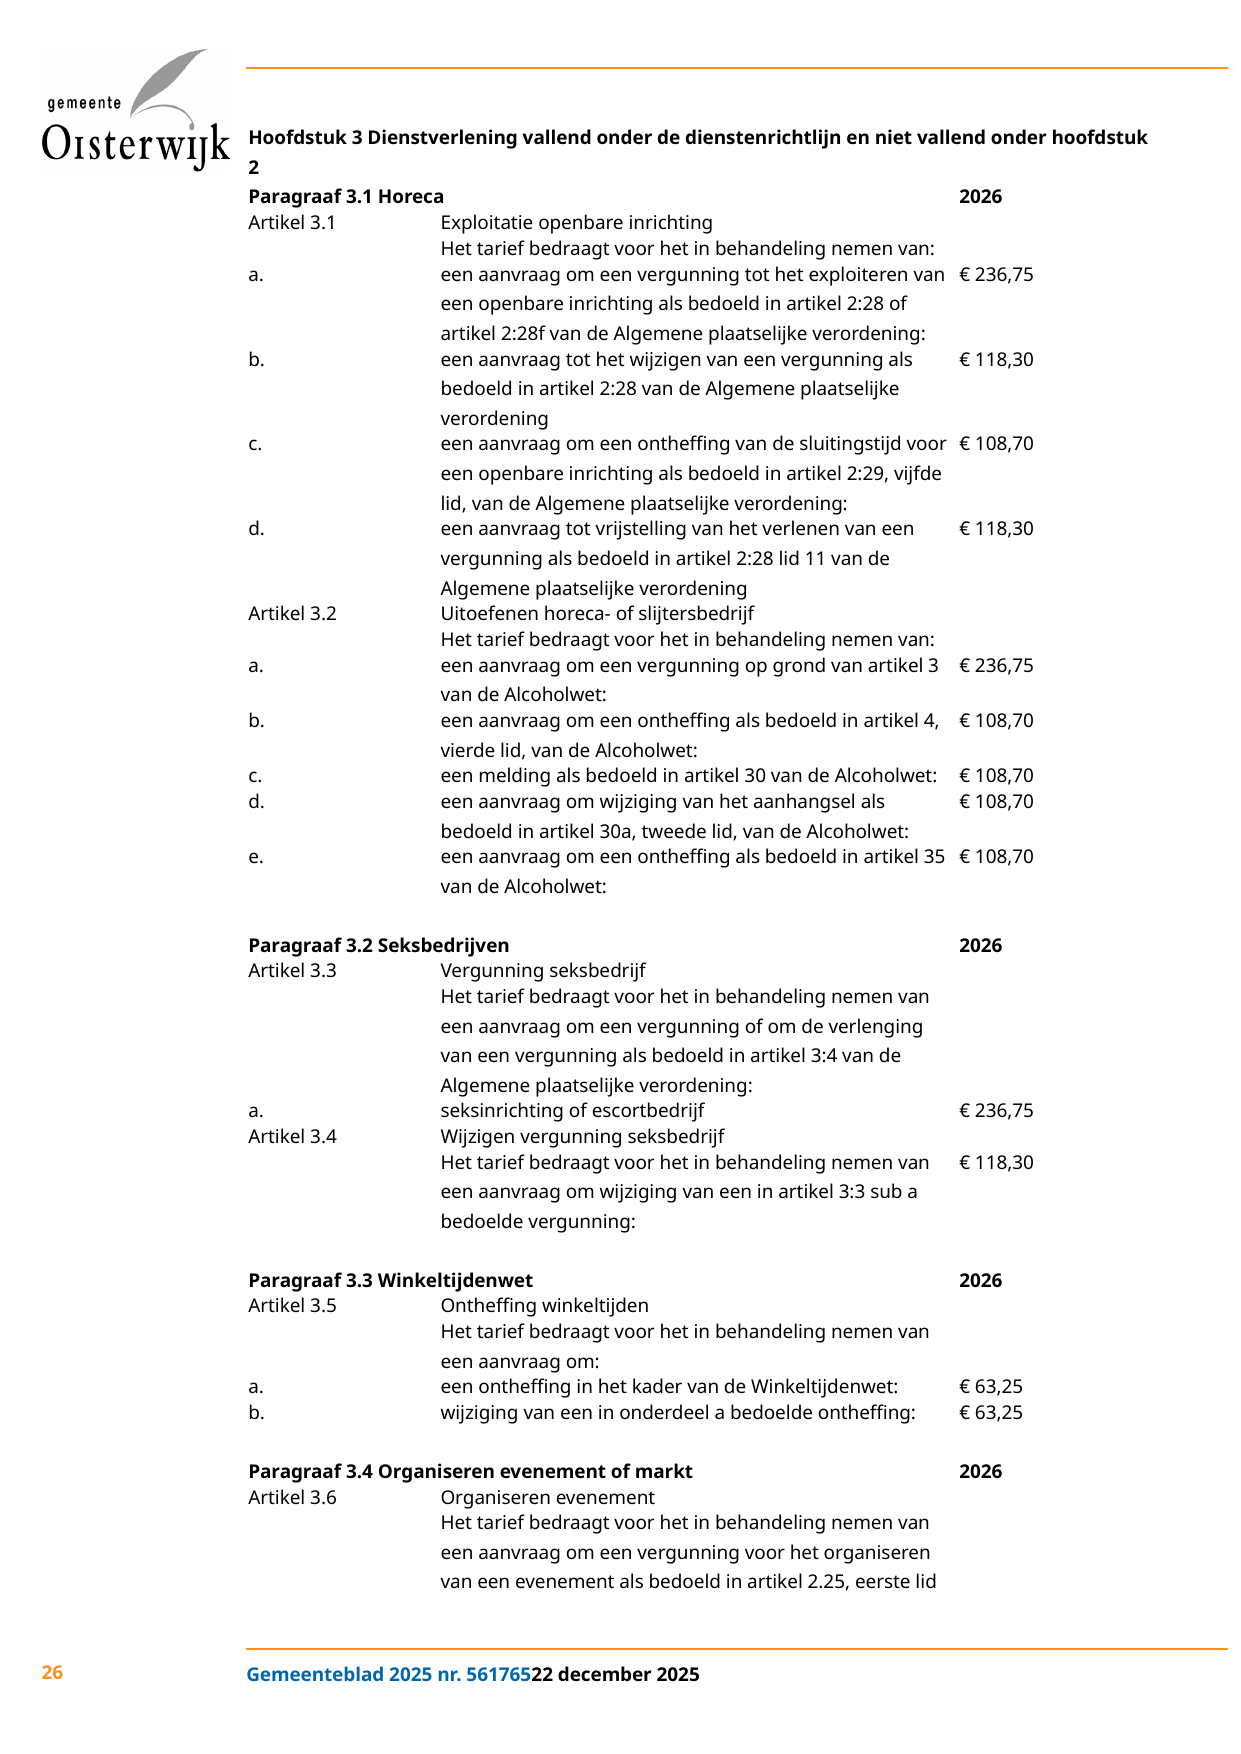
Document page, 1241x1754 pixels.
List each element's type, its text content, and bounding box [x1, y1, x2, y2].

table_cell [959, 626, 1152, 652]
table_cell € 236,75 [959, 1098, 1152, 1123]
table_cell € 63,25 [959, 1374, 1152, 1399]
table_cell een aanvraag tot het wijzigen van een vergunning als bedoeld in artikel 2:28 van de Algemene plaatselijke verordening [440, 346, 959, 431]
table_cell een aanvraag tot vrijstelling van het verlenen van een vergunning als bedoeld in artikel 2:28 lid 11 van de Algemene plaatselijke verordening [440, 516, 959, 600]
table_cell [959, 1510, 1152, 1594]
table_cell € 108,70 [959, 431, 1152, 516]
table_cell a. [248, 1374, 440, 1399]
table_cell € 63,25 [959, 1400, 1152, 1425]
table_cell [959, 1484, 1152, 1509]
table_cell [248, 1510, 440, 1594]
table_cell Artikel 3.3 [248, 958, 440, 983]
table_cell een aanvraag om een ontheffing als bedoeld in artikel 35 van de Alcoholwet: [440, 844, 959, 899]
table_cell € 236,75 [959, 652, 1152, 707]
table_cell seksinrichting of escortbedrijf [440, 1098, 959, 1123]
table_header Paragraaf 3.3 Winkeltijdenwet [248, 1267, 959, 1293]
table_cell [959, 1319, 1152, 1374]
table_cell [959, 209, 1152, 235]
table_cell Uitoefenen horeca- of slijtersbedrijf [440, 600, 959, 626]
table_cell Het tarief bedraagt voor het in behandeling nemen van een aanvraag om: [440, 1319, 959, 1374]
table_cell a. [248, 1098, 440, 1123]
table_cell Het tarief bedraagt voor het in behandeling nemen van een aanvraag om een vergunning voor het organiseren van een evenement als bedoeld in artikel 2.25, eerste lid [440, 1510, 959, 1594]
table_header 2026 [959, 184, 1152, 209]
table_cell c. [248, 763, 440, 788]
table_header Paragraaf 3.4 Organiseren evenement of markt [248, 1458, 959, 1484]
table_cell Artikel 3.6 [248, 1484, 440, 1509]
table_cell € 118,30 [959, 516, 1152, 600]
table_cell c. [248, 431, 440, 516]
table_cell Het tarief bedraagt voor het in behandeling nemen van: [440, 626, 959, 652]
table_cell [248, 1149, 440, 1234]
table_cell [959, 983, 1152, 1098]
table_cell Het tarief bedraagt voor het in behandeling nemen van: [440, 235, 959, 261]
table_cell a. [248, 261, 440, 346]
table_cell d. [248, 788, 440, 843]
table_cell d. [248, 516, 440, 600]
table_cell een ontheffing in het kader van de Winkeltijdenwet: [440, 1374, 959, 1399]
table_cell Artikel 3.4 [248, 1124, 440, 1149]
table_cell Exploitatie openbare inrichting [440, 209, 959, 235]
table_cell [248, 626, 440, 652]
table_cell [248, 983, 440, 1098]
table_cell [959, 1293, 1152, 1318]
table_cell b. [248, 346, 440, 431]
table_header Paragraaf 3.1 Horeca [248, 184, 959, 209]
table_cell Vergunning seksbedrijf [440, 958, 959, 983]
table_cell [248, 1319, 440, 1374]
table_cell Artikel 3.2 [248, 600, 440, 626]
table_cell e. [248, 844, 440, 899]
table_cell wijziging van een in onderdeel a bedoelde ontheffing: [440, 1400, 959, 1425]
table_cell € 118,30 [959, 1149, 1152, 1234]
table_header 2026 [959, 932, 1152, 957]
table_cell [959, 600, 1152, 626]
table_cell Ontheffing winkeltijden [440, 1293, 959, 1318]
table_header 2026 [959, 1267, 1152, 1293]
table_cell Organiseren evenement [440, 1484, 959, 1509]
table_cell b. [248, 707, 440, 762]
table_cell [959, 1124, 1152, 1149]
table_header 2026 [959, 1458, 1152, 1484]
table_cell een aanvraag om wijziging van het aanhangsel als bedoeld in artikel 30a, tweede lid, van de Alcoholwet: [440, 788, 959, 843]
table_cell een aanvraag om een vergunning tot het exploiteren van een openbare inrichting als bedoeld in artikel 2:28 of artikel 2:28f van de Algemene plaatselijke verordening: [440, 261, 959, 346]
table_header Paragraaf 3.2 Seksbedrijven [248, 932, 959, 957]
table_cell € 108,70 [959, 788, 1152, 843]
table_cell een aanvraag om een ontheffing als bedoeld in artikel 4, vierde lid, van de Alcoholwet: [440, 707, 959, 762]
table_cell a. [248, 652, 440, 707]
table_cell € 108,70 [959, 707, 1152, 762]
table_cell een aanvraag om een vergunning op grond van artikel 3 van de Alcoholwet: [440, 652, 959, 707]
table_cell [248, 235, 440, 261]
table_cell [959, 235, 1152, 261]
table_cell Het tarief bedraagt voor het in behandeling nemen van een aanvraag om wijziging van een in artikel 3:3 sub a bedoelde vergunning: [440, 1149, 959, 1234]
table_cell Artikel 3.1 [248, 209, 440, 235]
table_cell b. [248, 1400, 440, 1425]
text Hoofdstuk 3 Dienstverlening vallend onder de dienstenrichtlijn en niet vallend onder hoofdstuk 2 [248, 124, 1152, 180]
table_cell € 108,70 [959, 844, 1152, 899]
table_cell Het tarief bedraagt voor het in behandeling nemen van een aanvraag om een vergunning of om de verlenging van een vergunning als bedoeld in artikel 3:4 van de Algemene plaatselijke verordening: [440, 983, 959, 1098]
table_cell € 118,30 [959, 346, 1152, 431]
table_cell een melding als bedoeld in artikel 30 van de Alcoholwet: [440, 763, 959, 788]
picture [41, 47, 231, 172]
table_cell Wijzigen vergunning seksbedrijf [440, 1124, 959, 1149]
table_cell Artikel 3.5 [248, 1293, 440, 1318]
table_cell [959, 958, 1152, 983]
table_cell € 236,75 [959, 261, 1152, 346]
table_cell een aanvraag om een ontheffing van de sluitingstijd voor een openbare inrichting als bedoeld in artikel 2:29, vijfde lid, van de Algemene plaatselijke verordening: [440, 431, 959, 516]
table_cell € 108,70 [959, 763, 1152, 788]
